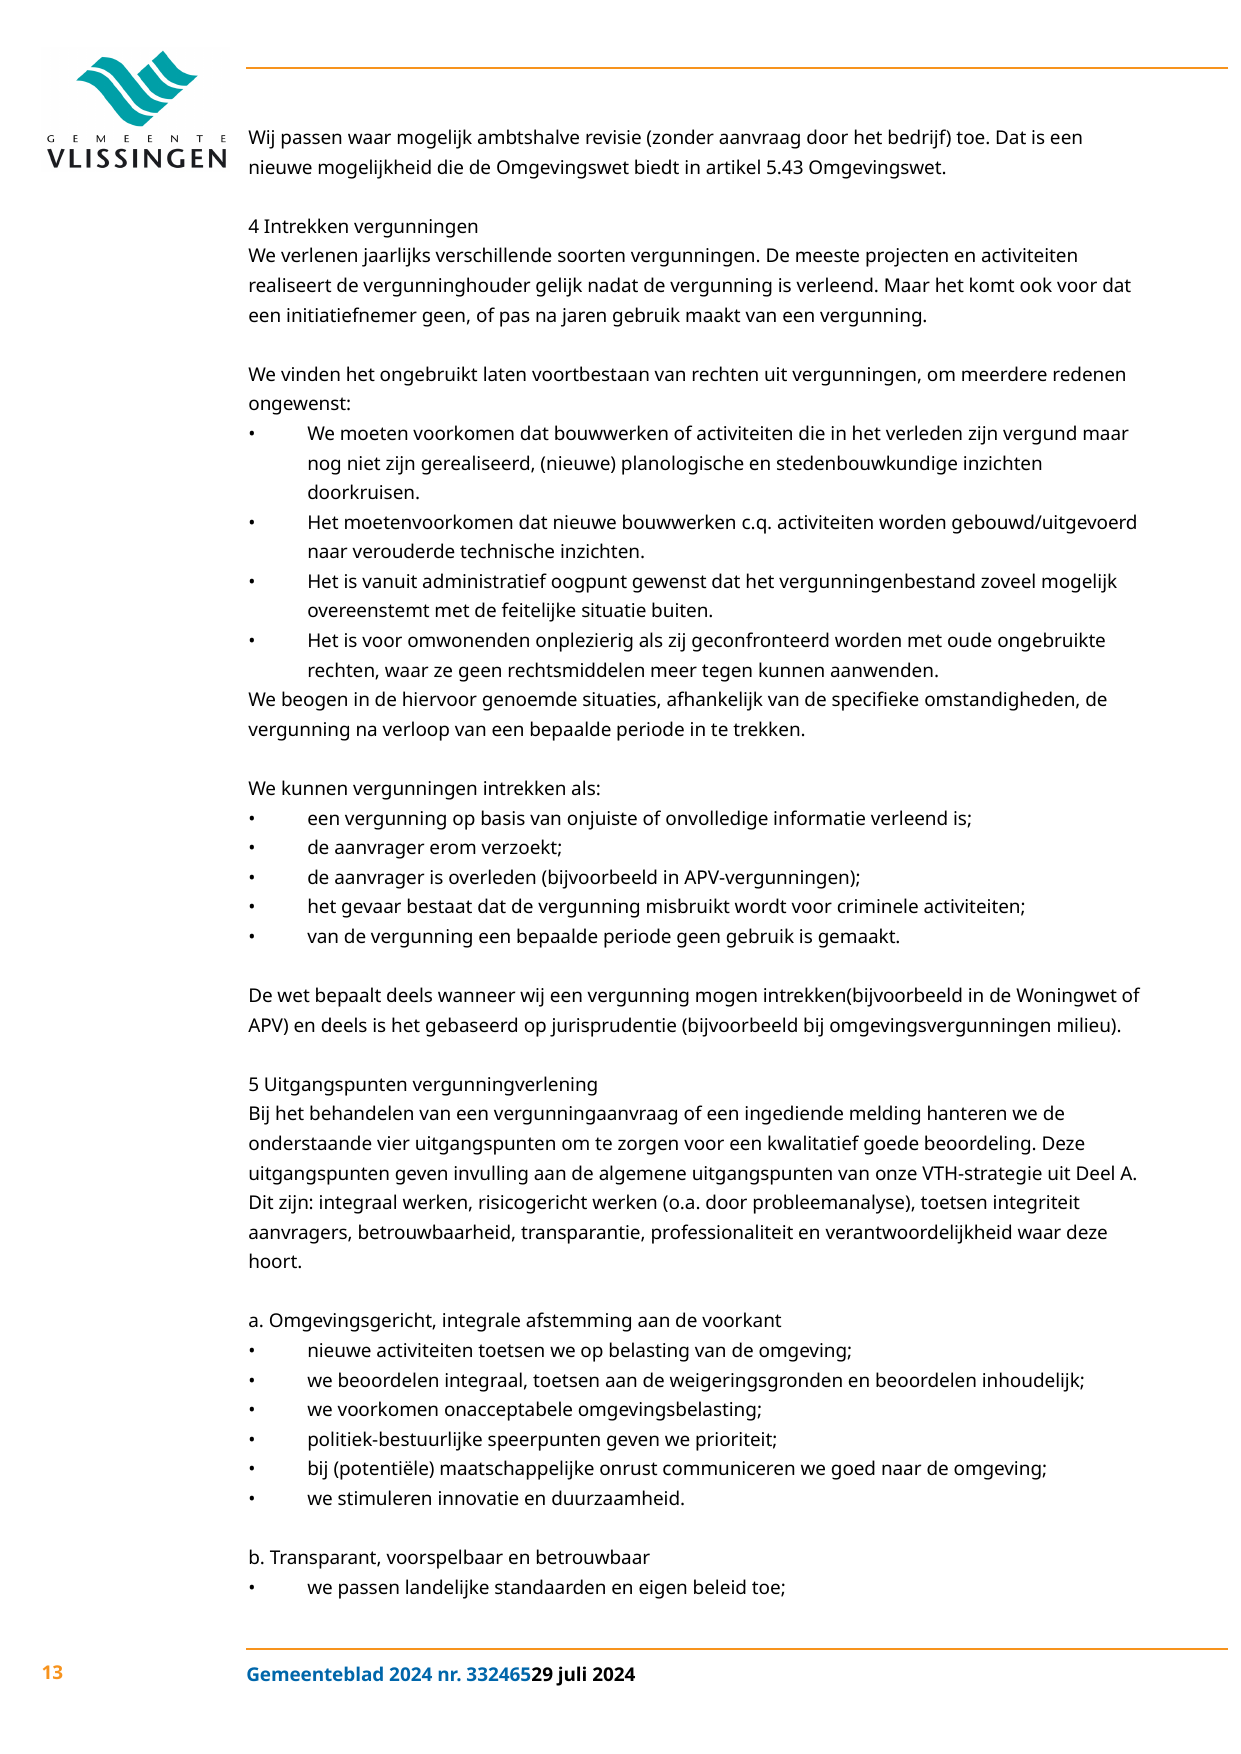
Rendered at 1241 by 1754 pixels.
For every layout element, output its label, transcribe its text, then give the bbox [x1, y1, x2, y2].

list de aanvrager erom verzoekt; [248, 834, 1152, 860]
list we stimuleren innovatie en duurzaamheid. [248, 1485, 1152, 1511]
list we voorkomen onacceptabele omgevingsbelasting; [248, 1396, 1152, 1422]
text We beogen in de hiervoor genoemde situaties, afhankelijk van de specifieke omstandigheden, de vergunning na verloop van een bepaalde periode in te trekken. [248, 686, 1152, 742]
text Bij het behandelen van een vergunningaanvraag of een ingediende melding hanteren we de onderstaande vier uitgangspunten om te zorgen voor een kwalitatief goede beoordeling. Deze uitgangspunten geven invulling aan de algemene uitgangspunten van onze VTH-strategie uit Deel A. Dit zijn: integraal werken, risicogericht werken (o.a. door probleemanalyse), toetsen integriteit aanvragers, betrouwbaarheid, transparantie, professionaliteit en verantwoordelijkheid waar deze hoort. [248, 1101, 1152, 1274]
list We moeten voorkomen dat bouwwerken of activiteiten die in het verleden zijn vergund maar nog niet zijn gerealiseerd, (nieuwe) planologische en stedenbouwkundige inzichten doorkruisen. [248, 420, 1152, 505]
list bij (potentiële) maatschappelijke onrust communiceren we goed naar de omgeving; [248, 1456, 1152, 1481]
text b. Transparant, voorspelbaar en betrouwbaar [248, 1544, 1152, 1570]
text 4 Intrekken vergunningen [248, 213, 1152, 239]
list de aanvrager is overleden (bijvoorbeeld in APV-vergunningen); [248, 864, 1152, 890]
list Het is vanuit administratief oogpunt gewenst dat het vergunningenbestand zoveel mogelijk overeenstemt met de feitelijke situatie buiten. [248, 568, 1152, 623]
text Wij passen waar mogelijk ambtshalve revisie (zonder aanvraag door het bedrijf) toe. Dat is een nieuwe mogelijkheid die de Omgevingswet biedt in artikel 5.43 Omgevingswet. [248, 124, 1152, 180]
list politiek-bestuurlijke speerpunten geven we prioriteit; [248, 1426, 1152, 1452]
list een vergunning op basis van onjuiste of onvolledige informatie verleend is; [248, 805, 1152, 831]
list nieuwe activiteiten toetsen we op belasting van de omgeving; [248, 1337, 1152, 1363]
text We verlenen jaarlijks verschillende soorten vergunningen. De meeste projecten en activiteiten realiseert de vergunninghouder gelijk nadat de vergunning is verleend. Maar het komt ook voor dat een initiatiefnemer geen, of pas na jaren gebruik maakt van een vergunning. [248, 243, 1152, 328]
list Het moetenvoorkomen dat nieuwe bouwwerken c.q. activiteiten worden gebouwd/uitgevoerd naar verouderde technische inzichten. [248, 509, 1152, 564]
text De wet bepaalt deels wanneer wij een vergunning mogen intrekken(bijvoorbeeld in de Woningwet of APV) en deels is het gebaseerd op jurisprudentie (bijvoorbeeld bij omgevingsvergunningen milieu). [248, 982, 1152, 1038]
list Het is voor omwonenden onplezierig als zij geconfronteerd worden met oude ongebruikte rechten, waar ze geen rechtsmiddelen meer tegen kunnen aanwenden. [248, 627, 1152, 683]
text We vinden het ongebruikt laten voortbestaan van rechten uit vergunningen, om meerdere redenen ongewenst: [248, 361, 1152, 416]
list van de vergunning een bepaalde periode geen gebruik is gemaakt. [248, 923, 1152, 949]
text 5 Uitgangspunten vergunningverlening [248, 1071, 1152, 1097]
list we beoordelen integraal, toetsen aan de weigeringsgronden en beoordelen inhoudelijk; [248, 1367, 1152, 1393]
list het gevaar bestaat dat de vergunning misbruikt wordt voor criminele activiteiten; [248, 893, 1152, 919]
text a. Omgevingsgericht, integrale afstemming aan de voorkant [248, 1308, 1152, 1333]
picture [41, 47, 231, 172]
list we passen landelijke standaarden en eigen beleid toe; [248, 1574, 1152, 1600]
text We kunnen vergunningen intrekken als: [248, 775, 1152, 801]
